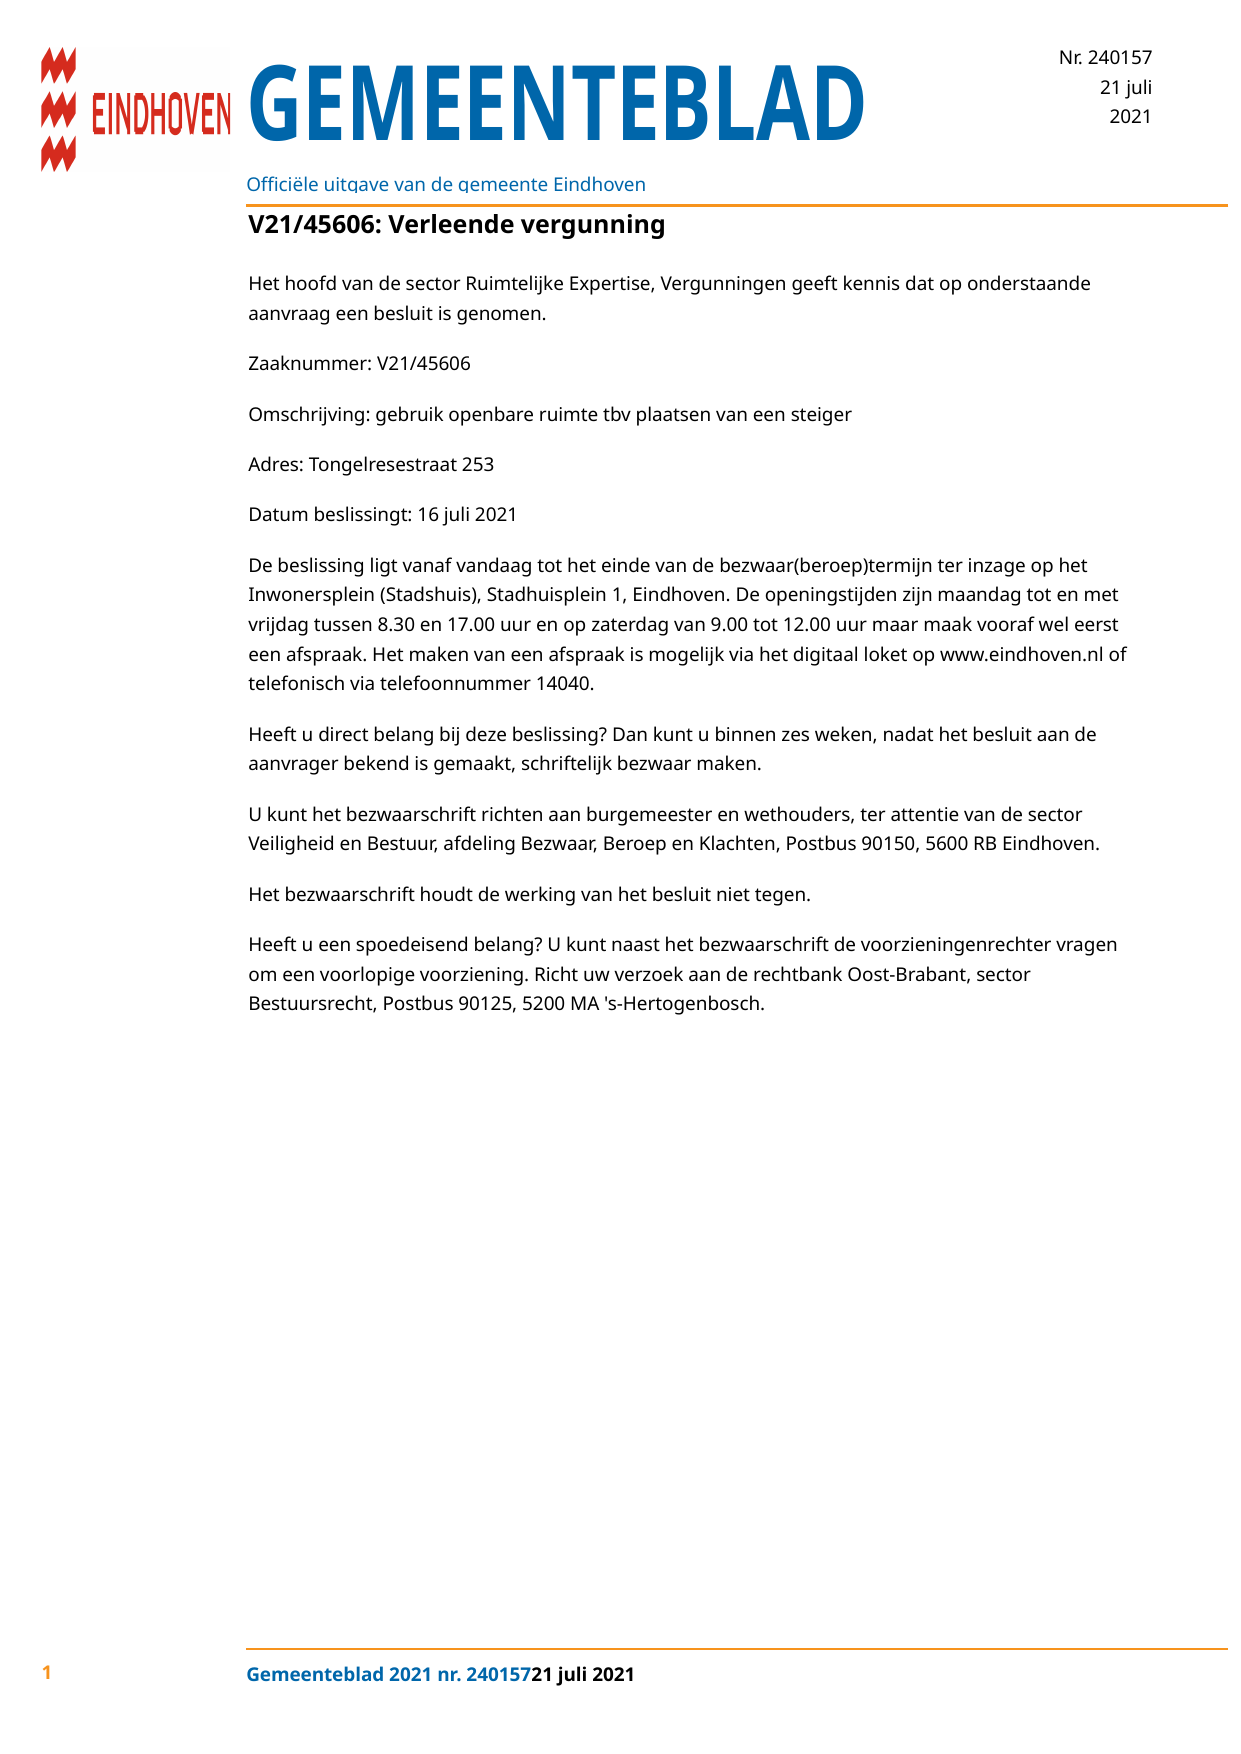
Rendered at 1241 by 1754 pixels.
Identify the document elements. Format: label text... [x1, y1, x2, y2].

text Datum beslissingt: 16 juli 2021 [248, 502, 1152, 527]
text Adres: Tongelresestraat 253 [248, 451, 1152, 477]
text Heeft u een spoedeisend belang? U kunt naast het bezwaarschrift de voorzieningenrechter vragen om een voorlopige voorziening. Richt uw verzoek aan de rechtbank Oost-Brabant, sector Bestuursrecht, Postbus 90125, 5200 MA 's-Hertogenbosch. [248, 931, 1152, 1016]
text V21/45606: Verleende vergunning [248, 207, 1152, 241]
text Zaaknummer: V21/45606 [248, 350, 1152, 376]
text Het hoofd van de sector Ruimtelijke Expertise, Vergunningen geeft kennis dat op onderstaande aanvraag een besluit is genomen. [248, 270, 1152, 326]
text Het bezwaarschrift houdt de werking van het besluit niet tegen. [248, 881, 1152, 906]
text De beslissing ligt vanaf vandaag tot het einde van de bezwaar(beroep)termijn ter inzage op het Inwonersplein (Stadshuis), Stadhuisplein 1, Eindhoven. De openingstijden zijn maandag tot en met vrijdag tussen 8.30 en 17.00 uur en op zaterdag van 9.00 tot 12.00 uur maar maak vooraf wel eerst een afspraak. Het maken van een afspraak is mogelijk via het digitaal loket op www.eindhoven.nl of telefonisch via telefoonnummer 14040. [248, 552, 1152, 696]
text Heeft u direct belang bij deze beslissing? Dan kunt u binnen zes weken, nadat het besluit aan de aanvrager bekend is gemaakt, schriftelijk bezwaar maken. [248, 721, 1152, 776]
picture [41, 47, 231, 172]
text Omschrijving: gebruik openbare ruimte tbv plaatsen van een steiger [248, 401, 1152, 426]
text U kunt het bezwaarschrift richten aan burgemeester en wethouders, ter attentie van de sector Veiligheid en Bestuur, afdeling Bezwaar, Beroep en Klachten, Postbus 90150, 5600 RB Eindhoven. [248, 801, 1152, 856]
